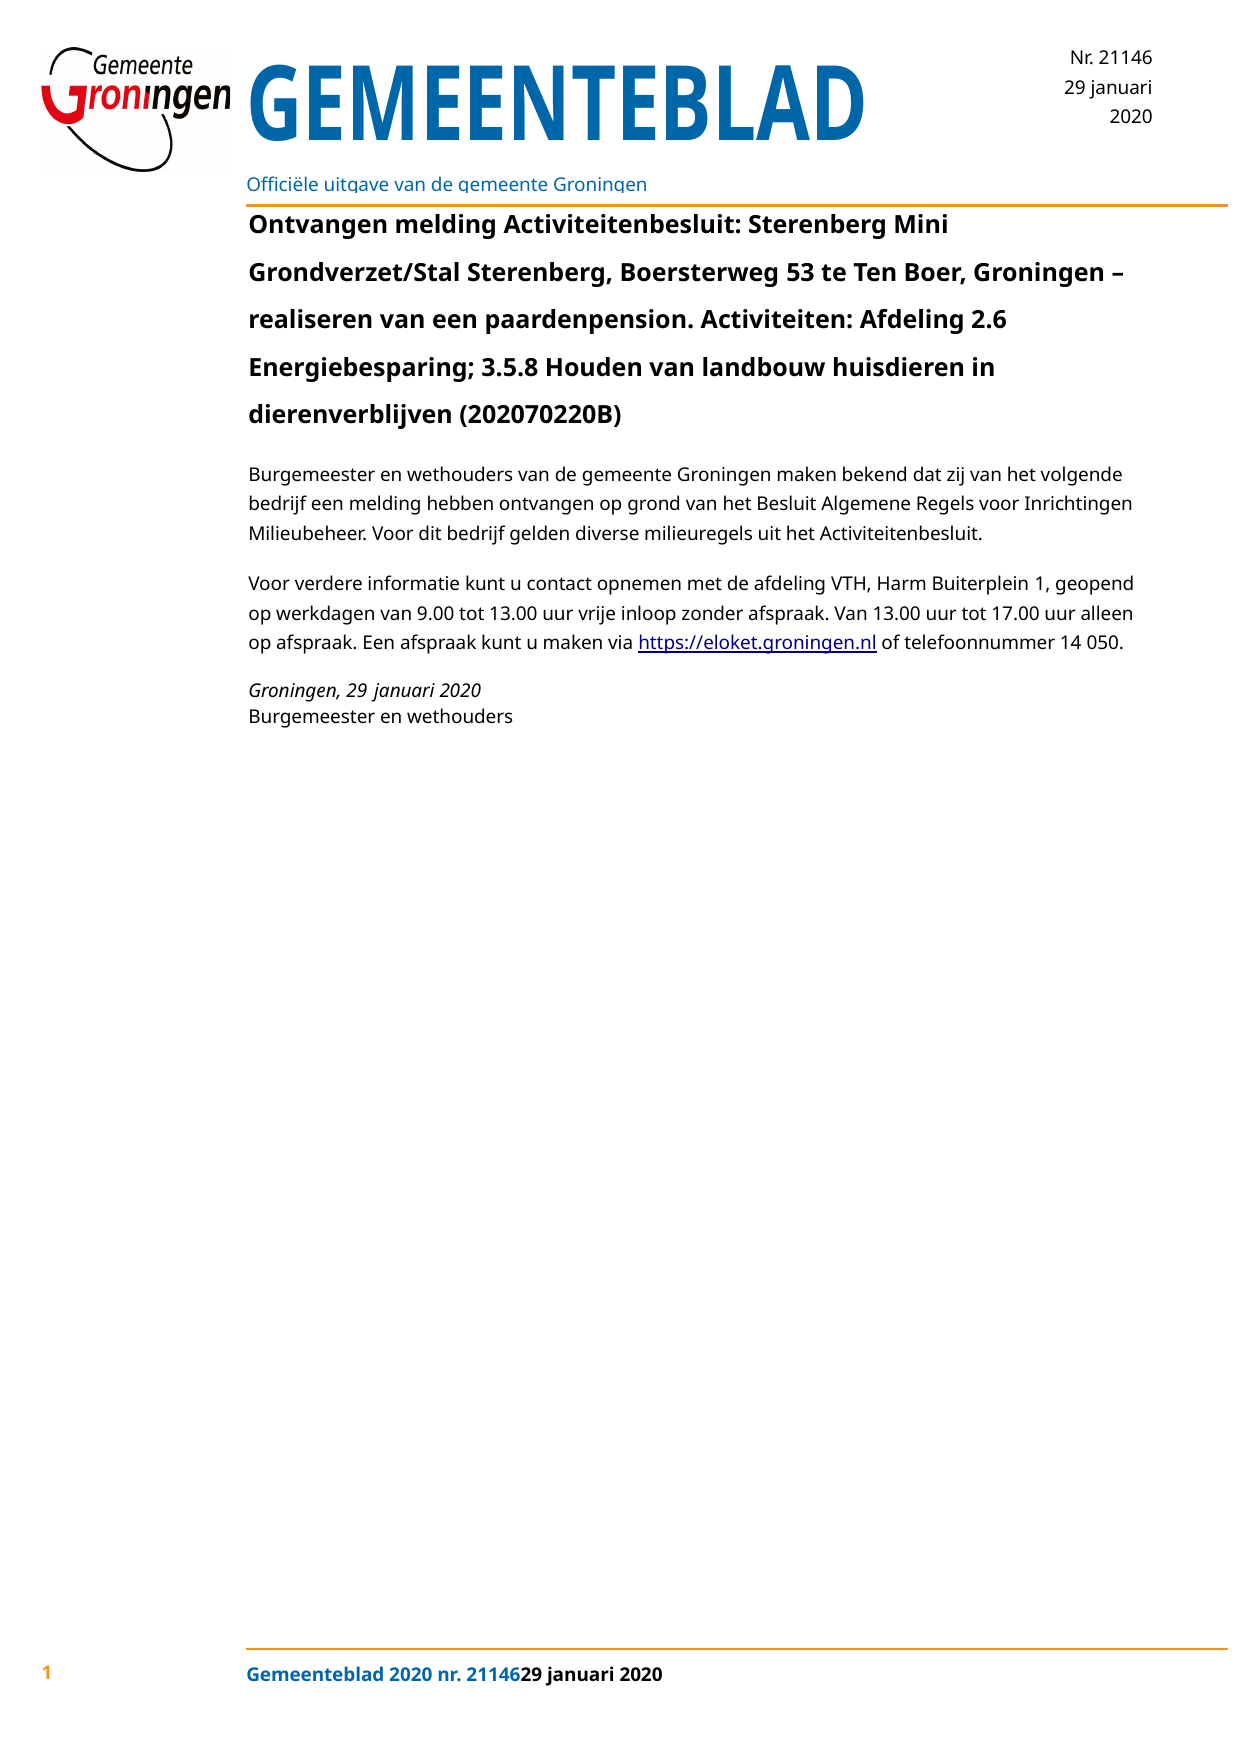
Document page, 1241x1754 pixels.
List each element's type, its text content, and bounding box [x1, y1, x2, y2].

picture [41, 47, 231, 172]
text Burgemeester en wethouders [248, 703, 1152, 729]
text Ontvangen melding Activiteitenbesluit: Sterenberg Mini Grondverzet/Stal Sterenberg, Boersterweg 53 te Ten Boer, Groningen – realiseren van een paardenpension. Activiteiten: Afdeling 2.6 Energiebesparing; 3.5.8 Houden van landbouw huisdieren in dierenverblijven (202070220B) [248, 207, 1152, 431]
text Groningen, 29 januari 2020 [248, 677, 1152, 703]
text Voor verdere informatie kunt u contact opnemen met de afdeling VTH, Harm Buiterplein 1, geopend op werkdagen van 9.00 tot 13.00 uur vrije inloop zonder afspraak. Van 13.00 uur tot 17.00 uur alleen op afspraak. Een afspraak kunt u maken via https://eloket.groningen.nl of telefoonnummer 14 050. [248, 570, 1152, 655]
text Burgemeester en wethouders van de gemeente Groningen maken bekend dat zij van het volgende bedrijf een melding hebben ontvangen op grond van het Besluit Algemene Regels voor Inrichtingen Milieubeheer. Voor dit bedrijf gelden diverse milieuregels uit het Activiteitenbesluit. [248, 461, 1152, 546]
